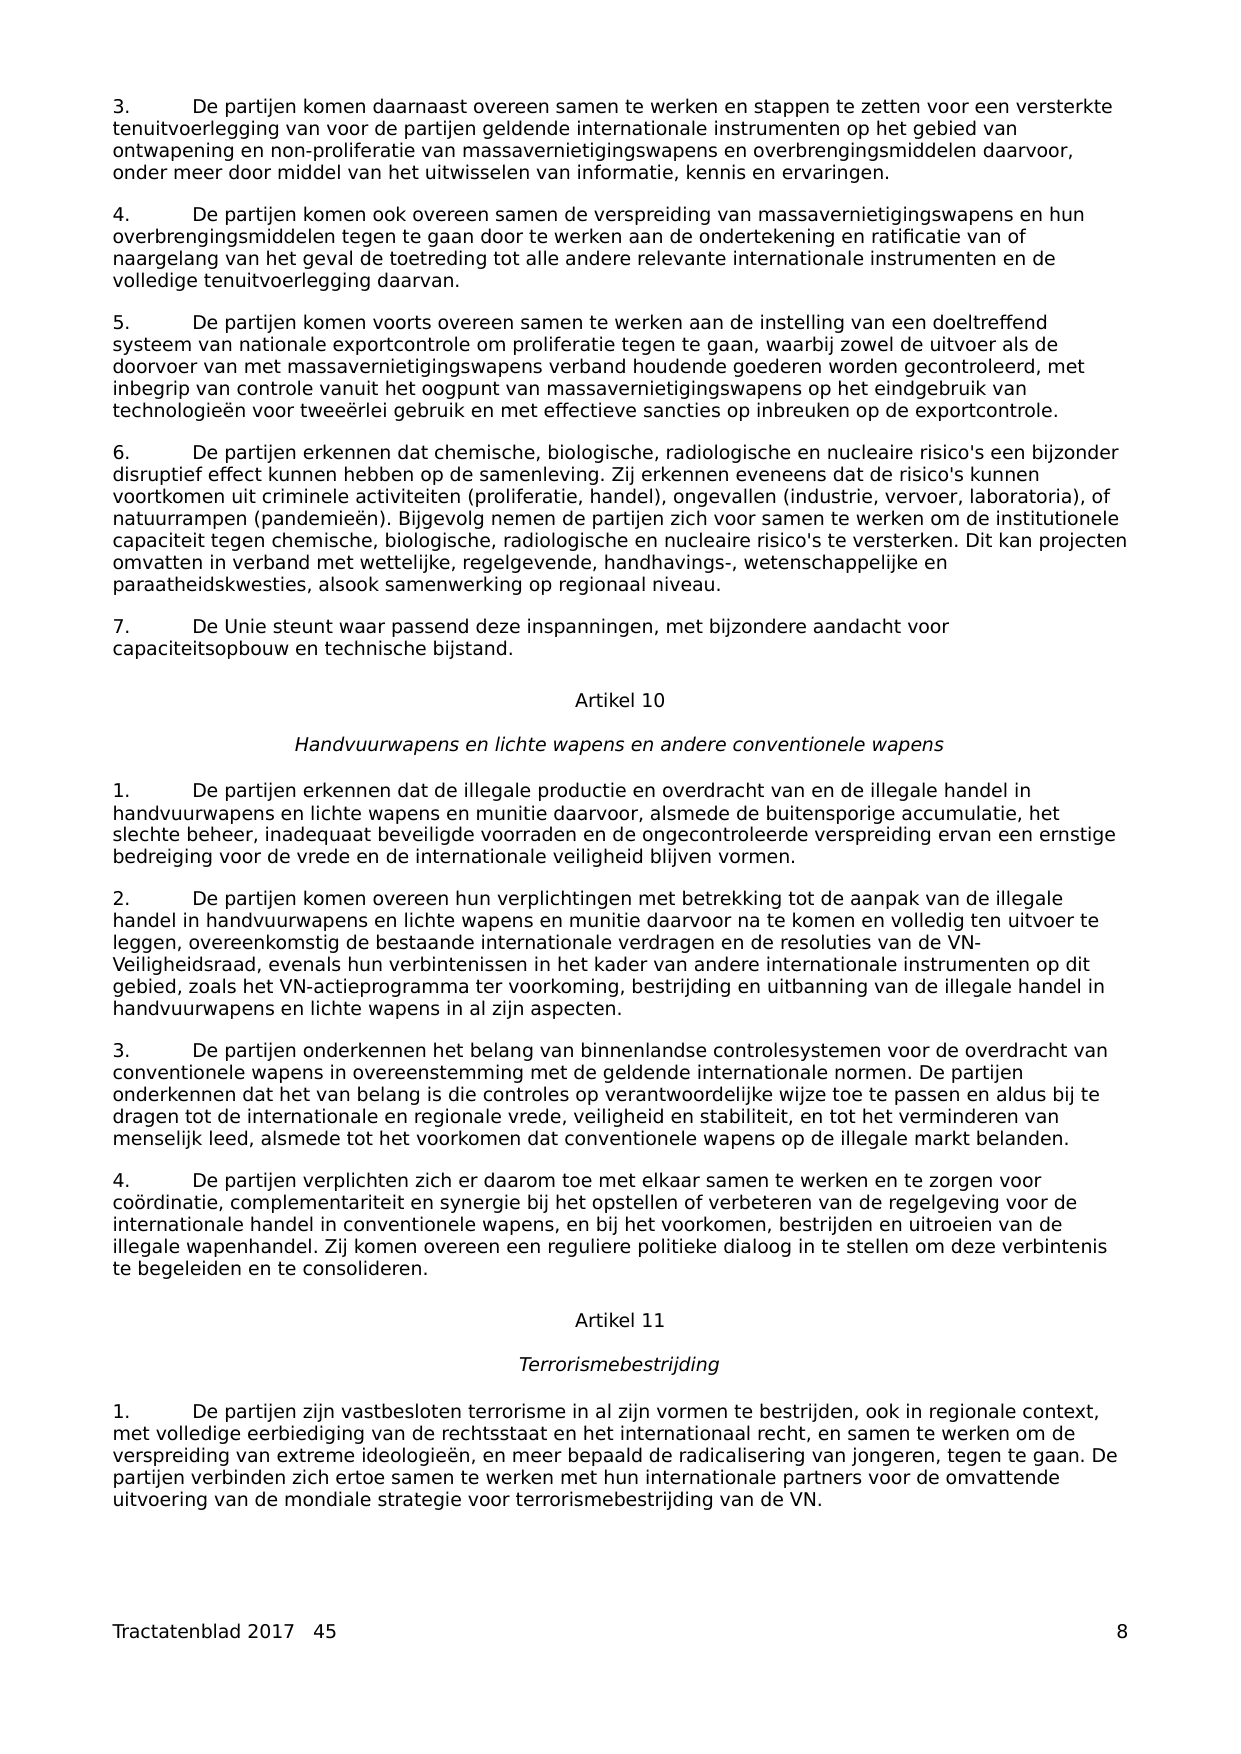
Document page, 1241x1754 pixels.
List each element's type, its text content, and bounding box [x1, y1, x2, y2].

text 7. De Unie steunt waar passend deze inspanningen, met bijzondere aandacht voor capaciteitsopbouw en technische bijstand. [112, 616, 1128, 659]
text 1. De partijen erkennen dat de illegale productie en overdracht van en de illegale handel in handvuurwapens en lichte wapens en munitie daarvoor, alsmede de buitensporige accumulatie, het slechte beheer, inadequaat beveiligde voorraden en de ongecontroleerde verspreiding ervan een ernstige bedreiging voor de vrede en de internationale veiligheid blijven vormen. [112, 780, 1128, 868]
text 3. De partijen komen daarnaast overeen samen te werken en stappen te zetten voor een versterkte tenuitvoerlegging van voor de partijen geldende internationale instrumenten op het gebied van ontwapening en non-proliferatie van massavernietigingswapens en overbrengingsmiddelen daarvoor, onder meer door middel van het uitwisselen van informatie, kennis en ervaringen. [112, 96, 1128, 184]
subtitle Artikel 10 Handvuurwapens en lichte wapens en andere conventionele wapens [112, 689, 1128, 755]
subtitle Artikel 11 Terrorismebestrijding [112, 1310, 1128, 1376]
text 5. De partijen komen voorts overeen samen te werken aan de instelling van een doeltreffend systeem van nationale exportcontrole om proliferatie tegen te gaan, waarbij zowel de uitvoer als de doorvoer van met massavernietigingswapens verband houdende goederen worden gecontroleerd, met inbegrip van controle vanuit het oogpunt van massavernietigingswapens op het eindgebruik van technologieën voor tweeërlei gebruik en met effectieve sancties op inbreuken op de exportcontrole. [112, 312, 1128, 422]
text 4. De partijen komen ook overeen samen de verspreiding van massavernietigingswapens en hun overbrengingsmiddelen tegen te gaan door te werken aan de ondertekening en ratificatie van of naargelang van het geval de toetreding tot alle andere relevante internationale instrumenten en de volledige tenuitvoerlegging daarvan. [112, 204, 1128, 292]
text 2. De partijen komen overeen hun verplichtingen met betrekking tot de aanpak van de illegale handel in handvuurwapens en lichte wapens en munitie daarvoor na te komen en volledig ten uitvoer te leggen, overeenkomstig de bestaande internationale verdragen en de resoluties van de VN-Veiligheidsraad, evenals hun verbintenissen in het kader van andere internationale instrumenten op dit gebied, zoals het VN-actieprogramma ter voorkoming, bestrijding en uitbanning van de illegale handel in handvuurwapens en lichte wapens in al zijn aspecten. [112, 888, 1128, 1020]
text 6. De partijen erkennen dat chemische, biologische, radiologische en nucleaire risico's een bijzonder disruptief effect kunnen hebben op de samenleving. Zij erkennen eveneens dat de risico's kunnen voortkomen uit criminele activiteiten (proliferatie, handel), ongevallen (industrie, vervoer, laboratoria), of natuurrampen (pandemieën). Bijgevolg nemen de partijen zich voor samen te werken om de institutionele capaciteit tegen chemische, biologische, radiologische en nucleaire risico's te versterken. Dit kan projecten omvatten in verband met wettelijke, regelgevende, handhavings-, wetenschappelijke en paraatheidskwesties, alsook samenwerking op regionaal niveau. [112, 442, 1128, 596]
text 1. De partijen zijn vastbesloten terrorisme in al zijn vormen te bestrijden, ook in regionale context, met volledige eerbiediging van de rechtsstaat en het internationaal recht, en samen te werken om de verspreiding van extreme ideologieën, en meer bepaald de radicalisering van jongeren, tegen te gaan. De partijen verbinden zich ertoe samen te werken met hun internationale partners voor de omvattende uitvoering van de mondiale strategie voor terrorismebestrijding van de VN. [112, 1401, 1128, 1511]
text 3. De partijen onderkennen het belang van binnenlandse controlesystemen voor de overdracht van conventionele wapens in overeenstemming met de geldende internationale normen. De partijen onderkennen dat het van belang is die controles op verantwoordelijke wijze toe te passen en aldus bij te dragen tot de internationale en regionale vrede, veiligheid en stabiliteit, en tot het verminderen van menselijk leed, alsmede tot het voorkomen dat conventionele wapens op de illegale markt belanden. [112, 1040, 1128, 1150]
text 4. De partijen verplichten zich er daarom toe met elkaar samen te werken en te zorgen voor coördinatie, complementariteit en synergie bij het opstellen of verbeteren van de regelgeving voor de internationale handel in conventionele wapens, en bij het voorkomen, bestrijden en uitroeien van de illegale wapenhandel. Zij komen overeen een reguliere politieke dialoog in te stellen om deze verbintenis te begeleiden en te consolideren. [112, 1170, 1128, 1280]
